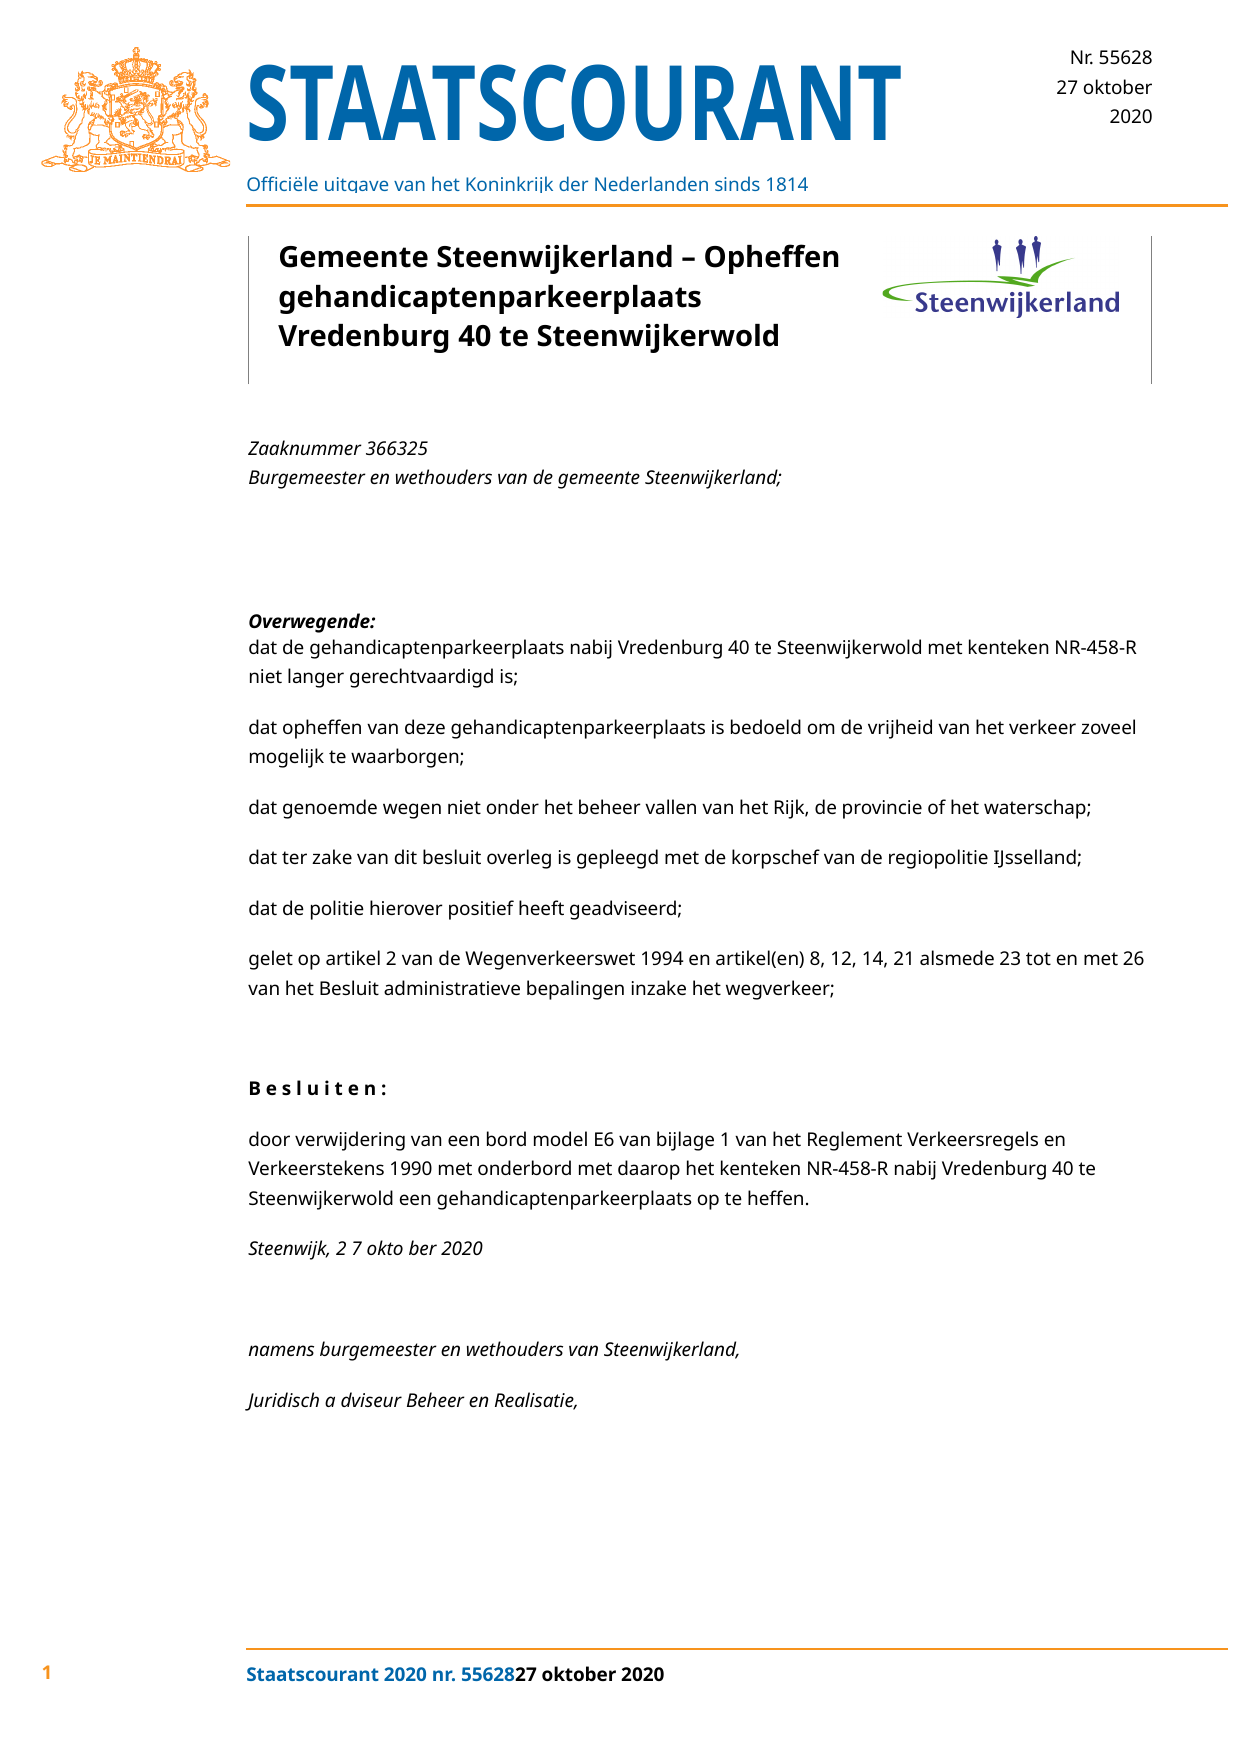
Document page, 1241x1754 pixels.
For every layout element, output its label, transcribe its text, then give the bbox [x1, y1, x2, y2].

text B e s l u i t e n : [248, 1076, 1152, 1101]
text door verwijdering van een bord model E6 van bijlage 1 van het Reglement Verkeersregels en Verkeerstekens 1990 met onderbord met daarop het kenteken NR-458-R nabij Vredenburg 40 te Steenwijkerwold een gehandicaptenparkeerplaats op te heffen. [248, 1126, 1152, 1211]
text dat de politie hierover positief heeft geadviseerd; [248, 895, 1152, 921]
text dat de gehandicaptenparkeerplaats nabij Vredenburg 40 te Steenwijkerwold met kenteken NR-458-R niet langer gerechtvaardigd is; [248, 634, 1152, 689]
text gelet op artikel 2 van de Wegenverkeerswet 1994 en artikel(en) 8, 12, 14, 21 alsmede 23 tot en met 26 van het Besluit administratieve bepalingen inzake het wegverkeer; [248, 945, 1152, 1001]
text Steenwijk, 2 7 okto ber 2020 [248, 1236, 1152, 1261]
text dat genoemde wegen niet onder het beheer vallen van het Rijk, de provincie of het waterschap; [248, 794, 1152, 820]
text namens burgemeester en wethouders van Steenwijkerland, [248, 1336, 1152, 1362]
text Juridisch a dviseur Beheer en Realisatie, [248, 1387, 1152, 1413]
text Overwegende: [248, 608, 1152, 634]
table_header [850, 236, 1151, 384]
table_header Gemeente Steenwijkerland – Opheffen gehandicaptenparkeerplaats Vredenburg 40 te Steenwijkerwold [249, 236, 850, 384]
text dat opheffen van deze gehandicaptenparkeerplaats is bedoeld om de vrijheid van het verkeer zoveel mogelijk te waarborgen; [248, 714, 1152, 769]
text dat ter zake van dit besluit overleg is gepleegd met de korpschef van de regiopolitie IJsselland; [248, 844, 1152, 870]
text Zaaknummer 366325 [248, 435, 1152, 460]
picture [882, 236, 1119, 318]
text Burgemeester en wethouders van de gemeente Steenwijkerland; [248, 464, 1152, 490]
picture [41, 47, 231, 172]
